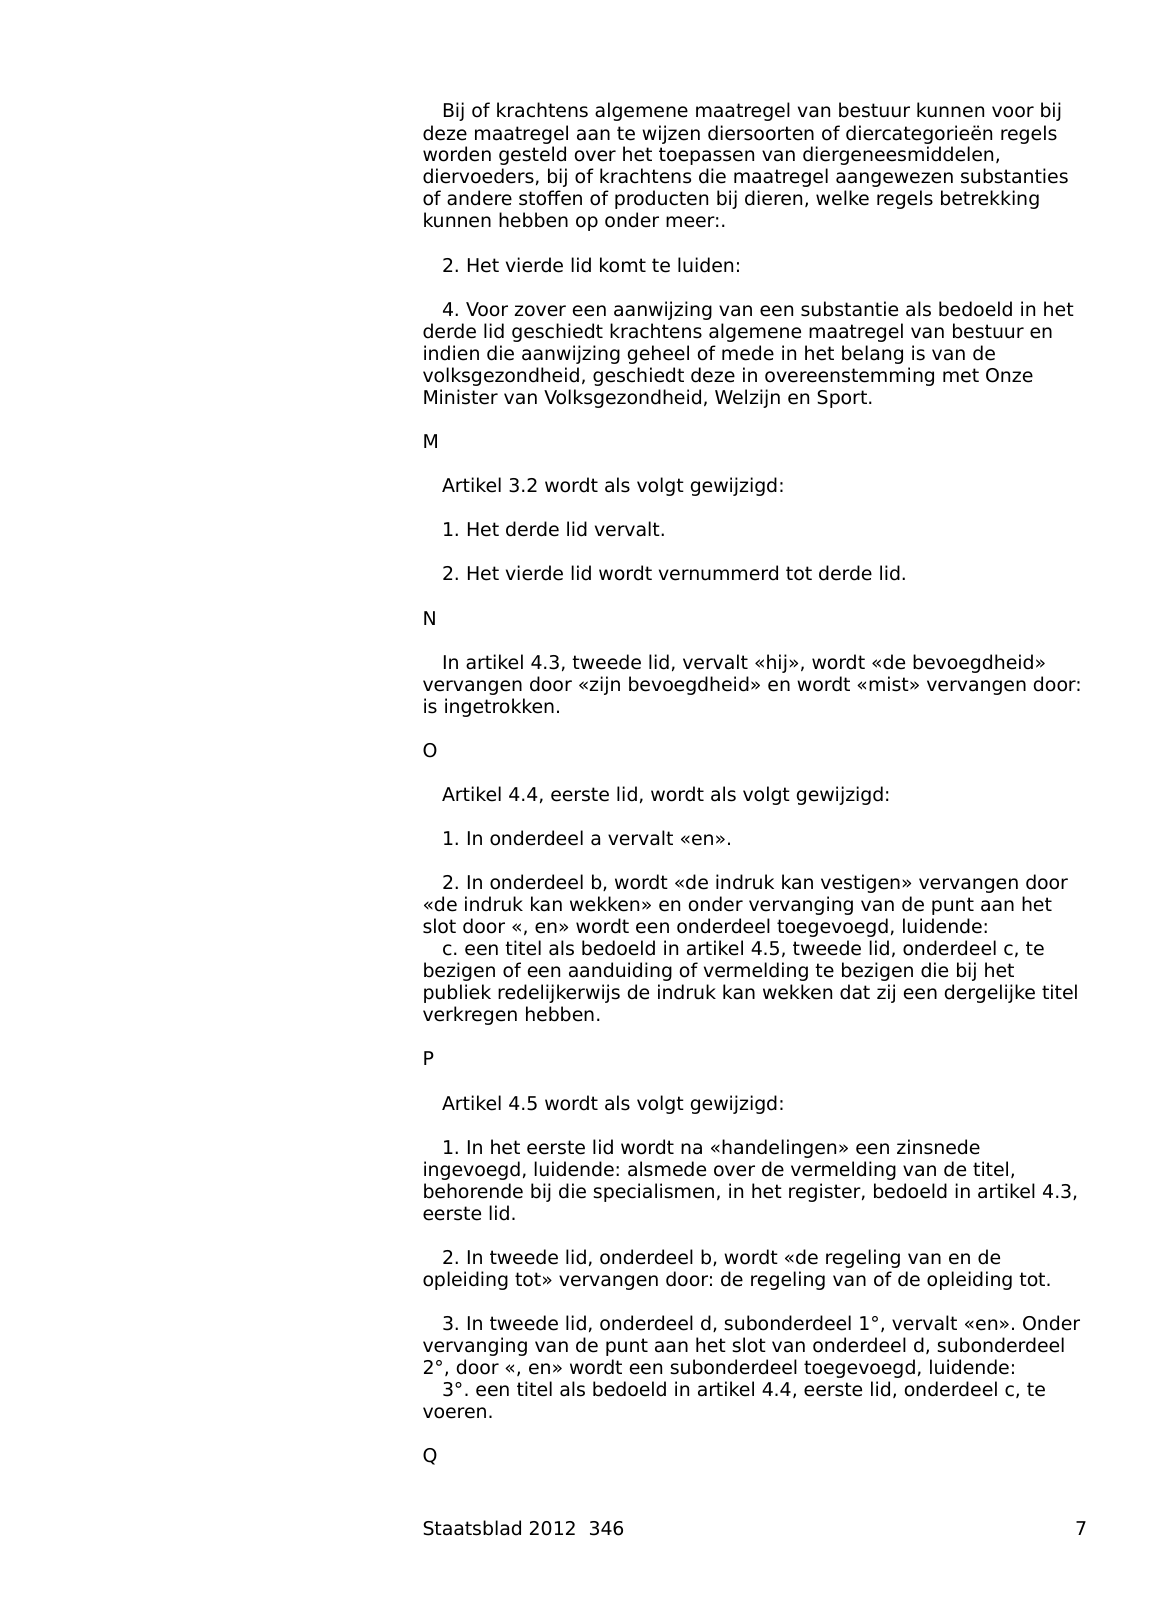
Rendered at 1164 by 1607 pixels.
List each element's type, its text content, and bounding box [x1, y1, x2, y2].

text Bij of krachtens algemene maatregel van bestuur kunnen voor bij deze maatregel aan te wijzen diersoorten of diercategorieën regels worden gesteld over het toepassen van diergeneesmiddelen, diervoeders, bij of krachtens die maatregel aangewezen substanties of andere stoffen of producten bij dieren, welke regels betrekking kunnen hebben op onder meer:. [422, 100, 1087, 232]
text O [422, 740, 1087, 762]
text 2. In onderdeel b, wordt «de indruk kan vestigen» vervangen door «de indruk kan wekken» en onder vervanging van de punt aan het slot door «, en» wordt een onderdeel toegevoegd, luidende: [422, 872, 1087, 938]
text 2. Het vierde lid wordt vernummerd tot derde lid. [422, 563, 1087, 585]
text M [422, 431, 1087, 453]
text Artikel 4.4, eerste lid, wordt als volgt gewijzigd: [422, 784, 1087, 806]
text 1. Het derde lid vervalt. [422, 519, 1087, 541]
text Q [422, 1445, 1087, 1467]
text 3°. een titel als bedoeld in artikel 4.4, eerste lid, onderdeel c, te voeren. [422, 1379, 1087, 1423]
text In artikel 4.3, tweede lid, vervalt «hij», wordt «de bevoegdheid» vervangen door «zijn bevoegdheid» en wordt «mist» vervangen door: is ingetrokken. [422, 652, 1087, 717]
text 4. Voor zover een aanwijzing van een substantie als bedoeld in het derde lid geschiedt krachtens algemene maatregel van bestuur en indien die aanwijzing geheel of mede in het belang is van de volksgezondheid, geschiedt deze in overeenstemming met Onze Minister van Volksgezondheid, Welzijn en Sport. [422, 299, 1087, 408]
text 1. In het eerste lid wordt na «handelingen» een zinsnede ingevoegd, luidende: alsmede over de vermelding van de titel, behorende bij die specialismen, in het register, bedoeld in artikel 4.3, eerste lid. [422, 1137, 1087, 1224]
text c. een titel als bedoeld in artikel 4.5, tweede lid, onderdeel c, te bezigen of een aanduiding of vermelding te bezigen die bij het publiek redelijkerwijs de indruk kan wekken dat zij een dergelijke titel verkregen hebben. [422, 938, 1087, 1026]
text 1. In onderdeel a vervalt «en». [422, 828, 1087, 850]
text P [422, 1048, 1087, 1070]
text 3. In tweede lid, onderdeel d, subonderdeel 1°, vervalt «en». Onder vervanging van de punt aan het slot van onderdeel d, subonderdeel 2°, door «, en» wordt een subonderdeel toegevoegd, luidende: [422, 1313, 1087, 1379]
text Artikel 4.5 wordt als volgt gewijzigd: [422, 1092, 1087, 1114]
text 2. In tweede lid, onderdeel b, wordt «de regeling van en de opleiding tot» vervangen door: de regeling van of de opleiding tot. [422, 1247, 1087, 1291]
text 2. Het vierde lid komt te luiden: [422, 254, 1087, 276]
text N [422, 607, 1087, 629]
text Artikel 3.2 wordt als volgt gewijzigd: [422, 475, 1087, 497]
